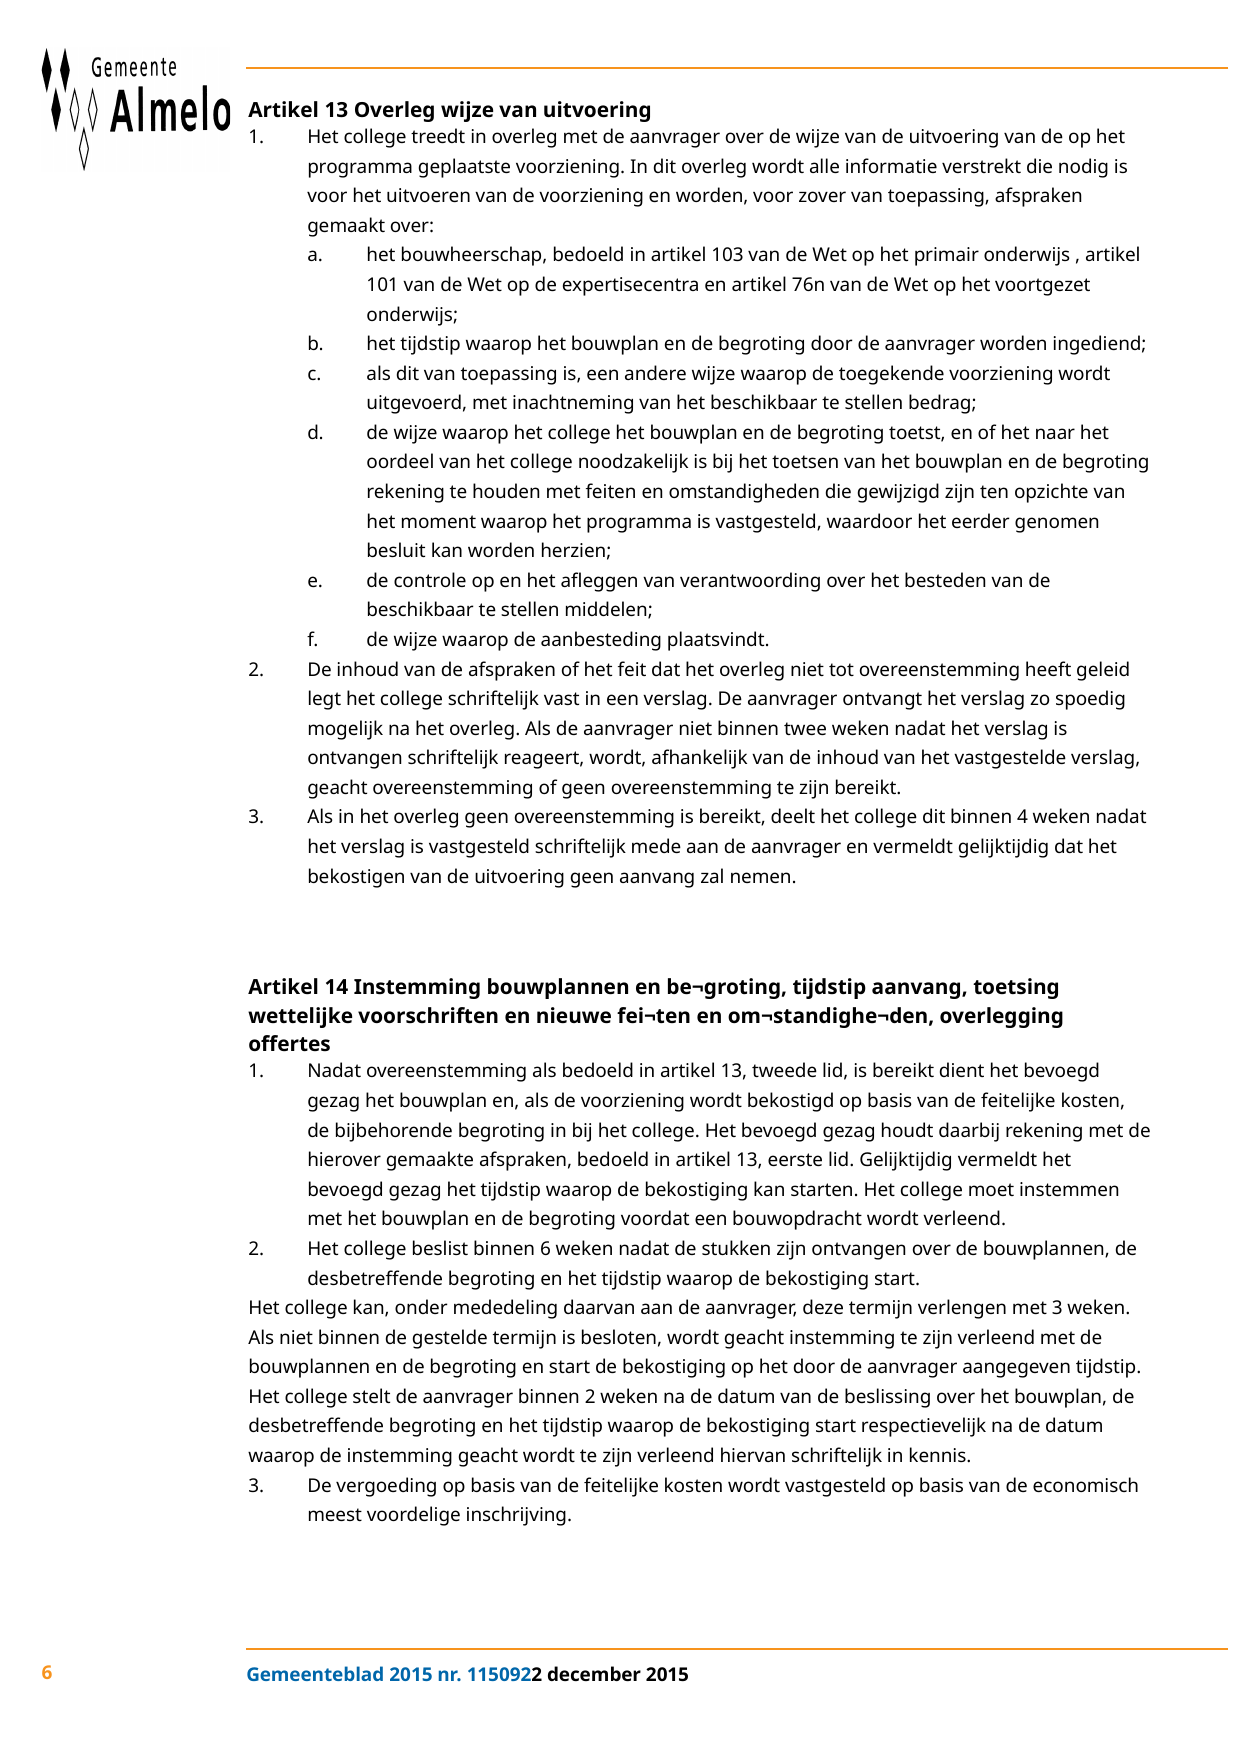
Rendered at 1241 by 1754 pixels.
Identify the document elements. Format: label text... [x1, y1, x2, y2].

list De vergoeding op basis van de feitelijke kosten wordt vastgesteld op basis van de economisch meest voordelige inschrijving. [248, 1472, 1152, 1527]
picture [41, 47, 231, 172]
text Het college kan, onder mededeling daarvan aan de aanvrager, deze termijn verlengen met 3 weken. Als niet binnen de gestelde termijn is besloten, wordt geacht instemming te zijn verleend met de bouwplannen en de begroting en start de bekostiging op het door de aanvrager aangegeven tijdstip. Het college stelt de aanvrager binnen 2 weken na de datum van de beslissing over het bouwplan, de desbetreffende begroting en het tijdstip waarop de bekostiging start respectievelijk na de datum waarop de instemming geacht wordt te zijn verleend hiervan schriftelijk in kennis. [248, 1294, 1152, 1468]
list Nadat overeenstemming als bedoeld in artikel 13, tweede lid, is bereikt dient het bevoegd gezag het bouwplan en, als de voorziening wordt bekostigd op basis van de feitelijke kosten, de bijbehorende begroting in bij het college. Het bevoegd gezag houdt daarbij rekening met de hierover gemaakte afspraken, bedoeld in artikel 13, eerste lid. Gelijktijdig vermeldt het bevoegd gezag het tijdstip waarop de bekostiging kan starten. Het college moet instemmen met het bouwplan en de begroting voordat een bouwopdracht wordt verleend. [248, 1058, 1152, 1231]
list de wijze waarop de aanbesteding plaatsvindt. [307, 626, 1152, 652]
list Het college beslist binnen 6 weken nadat de stukken zijn ontvangen over de bouwplannen, de desbetreffende begroting en het tijdstip waarop de bekostiging start. [248, 1235, 1152, 1291]
list de wijze waarop het college het bouwplan en de begroting toetst, en of het naar het oordeel van het college noodzakelijk is bij het toetsen van het bouwplan en de begroting rekening te houden met feiten en omstandigheden die gewijzigd zijn ten opzichte van het moment waarop het programma is vastgesteld, waardoor het eerder genomen besluit kan worden herzien; [307, 419, 1152, 563]
list als dit van toepassing is, een andere wijze waarop de toegekende voorziening wordt uitgevoerd, met inachtneming van het beschikbaar te stellen bedrag; [307, 360, 1152, 415]
list Het college treedt in overleg met de aanvrager over de wijze van de uitvoering van de op het programma geplaatste voorziening. In dit overleg wordt alle informatie verstrekt die nodig is voor het uitvoeren van de voorziening en worden, voor zover van toepassing, afspraken gemaakt over: [248, 123, 1152, 238]
list De inhoud van de afspraken of het feit dat het overleg niet tot overeenstemming heeft geleid legt het college schriftelijk vast in een verslag. De aanvrager ontvangt het verslag zo spoedig mogelijk na het overleg. Als de aanvrager niet binnen twee weken nadat het verslag is ontvangen schriftelijk reageert, wordt, afhankelijk van de inhoud van het vastgestelde verslag, geacht overeenstemming of geen overeenstemming te zijn bereikt. [248, 656, 1152, 800]
text Artikel 13 Overleg wijze van uitvoering [248, 95, 1152, 123]
list Als in het overleg geen overeenstemming is bereikt, deelt het college dit binnen 4 weken nadat het verslag is vastgesteld schriftelijk mede aan de aanvrager en vermeldt gelijktijdig dat het bekostigen van de uitvoering geen aanvang zal nemen. [248, 804, 1152, 888]
list het tijdstip waarop het bouwplan en de begroting door de aanvrager worden ingediend; [307, 330, 1152, 356]
text Artikel 14 Instemming bouwplannen en be¬groting, tijdstip aanvang, toetsing wettelijke voorschriften en nieuwe fei¬ten en om¬standighe¬den, overlegging offertes [248, 972, 1152, 1058]
list de controle op en het afleggen van verantwoording over het besteden van de beschikbaar te stellen middelen; [307, 567, 1152, 622]
list het bouwheerschap, bedoeld in artikel 103 van de Wet op het primair onderwijs , artikel 101 van de Wet op de expertisecentra en artikel 76n van de Wet op het voortgezet onderwijs; [307, 242, 1152, 326]
